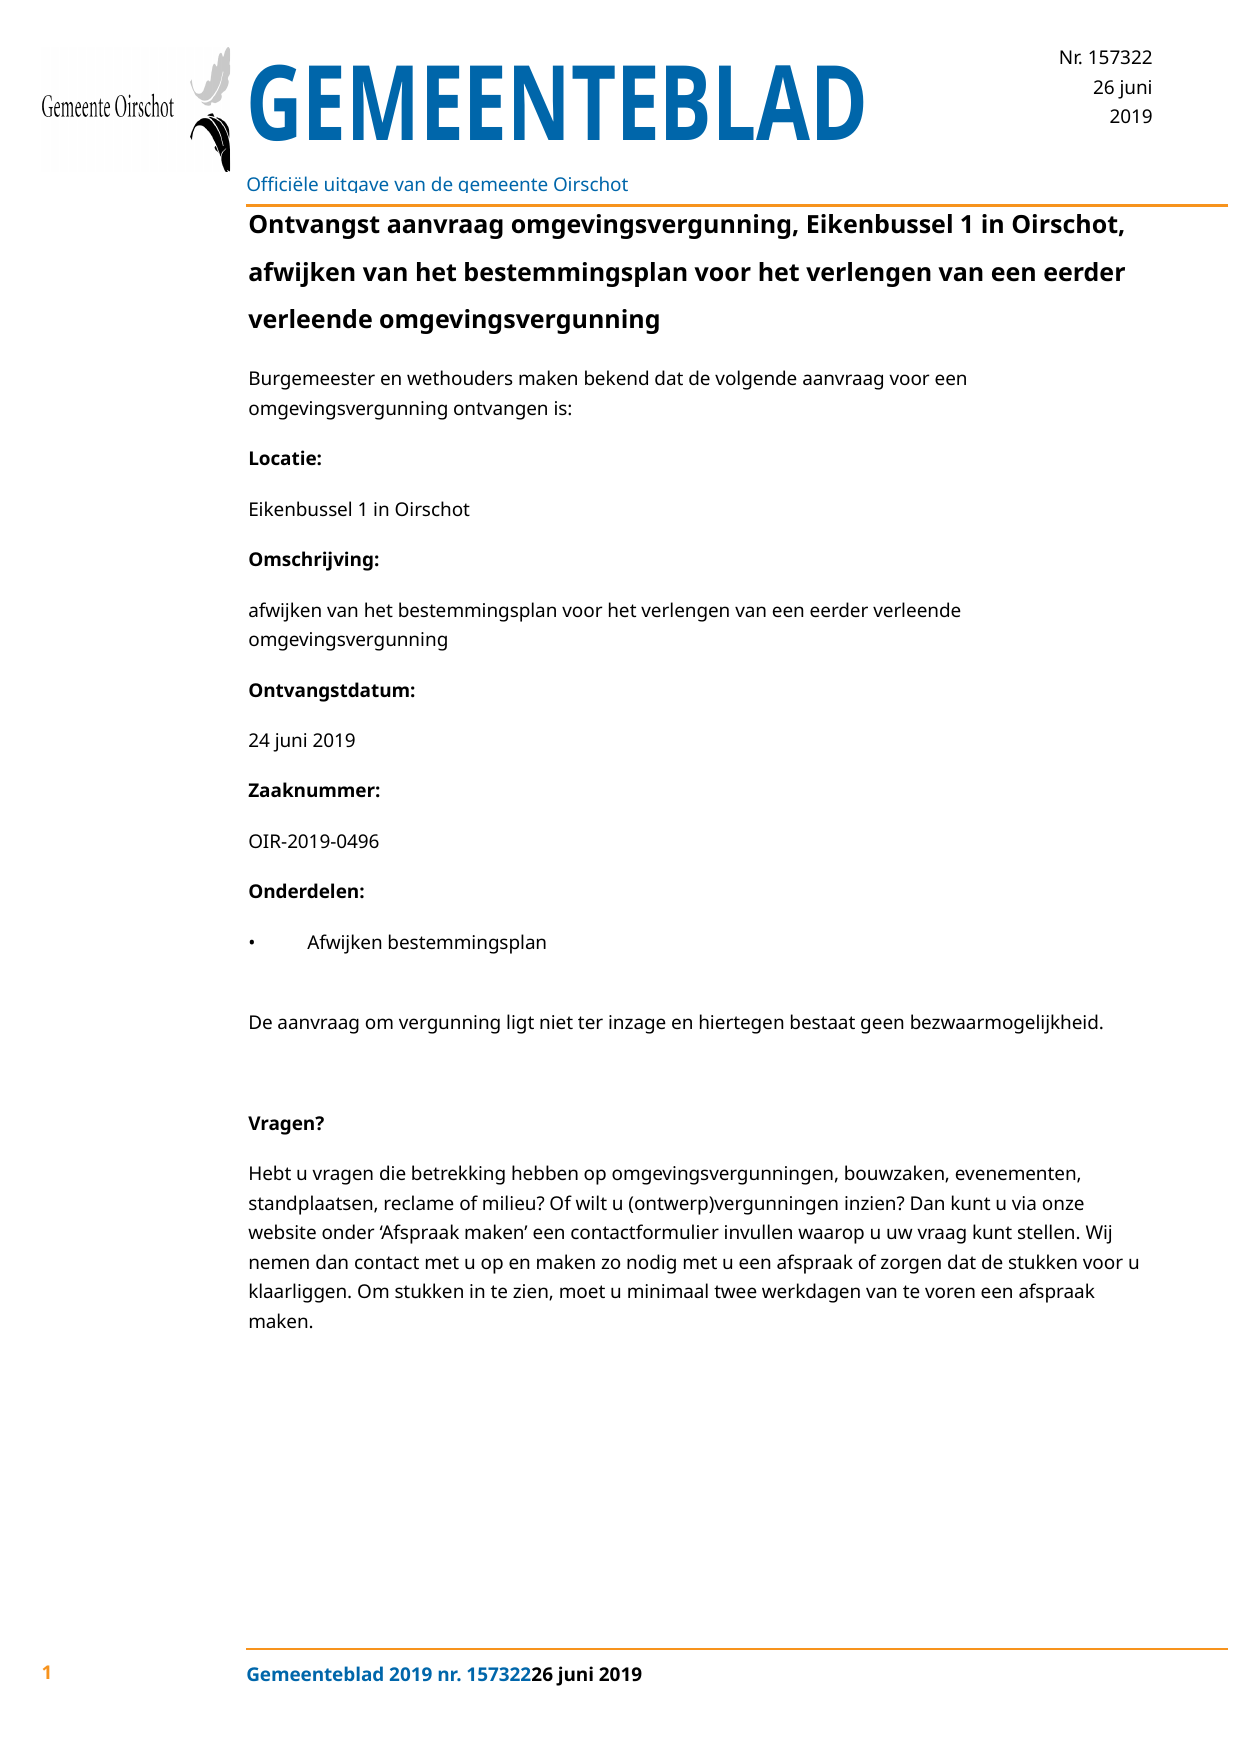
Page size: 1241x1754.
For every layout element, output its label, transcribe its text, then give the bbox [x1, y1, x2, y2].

text De aanvraag om vergunning ligt niet ter inzage en hiertegen bestaat geen bezwaarmogelijkheid. [248, 1009, 1152, 1034]
text Burgemeester en wethouders maken bekend dat de volgende aanvraag voor een omgevingsvergunning ontvangen is: [248, 366, 1152, 421]
text Vragen? [248, 1110, 1152, 1135]
text Zaaknummer: [248, 778, 1152, 803]
text OIR-2019-0496 [248, 828, 1152, 854]
text Omschrijving: [248, 546, 1152, 572]
text Eikenbussel 1 in Oirschot [248, 496, 1152, 522]
text Locatie: [248, 446, 1152, 471]
picture [41, 47, 231, 172]
text afwijken van het bestemmingsplan voor het verlengen van een eerder verleende omgevingsvergunning [248, 597, 1152, 652]
text Hebt u vragen die betrekking hebben op omgevingsvergunningen, bouwzaken, evenementen, standplaatsen, reclame of milieu? Of wilt u (ontwerp)vergunningen inzien? Dan kunt u via onze website onder ‘Afspraak maken’ een contactformulier invullen waarop u uw vraag kunt stellen. Wij nemen dan contact met u op en maken zo nodig met u een afspraak of zorgen dat de stukken voor u klaarliggen. Om stukken in te zien, moet u minimaal twee werkdagen van te voren een afspraak maken. [248, 1160, 1152, 1334]
text Ontvangst aanvraag omgevingsvergunning, Eikenbussel 1 in Oirschot, afwijken van het bestemmingsplan voor het verlengen van een eerder verleende omgevingsvergunning [248, 207, 1152, 336]
text Ontvangstdatum: [248, 677, 1152, 702]
text Onderdelen: [248, 878, 1152, 904]
text 24 juni 2019 [248, 727, 1152, 753]
list Afwijken bestemmingsplan [248, 929, 1152, 954]
